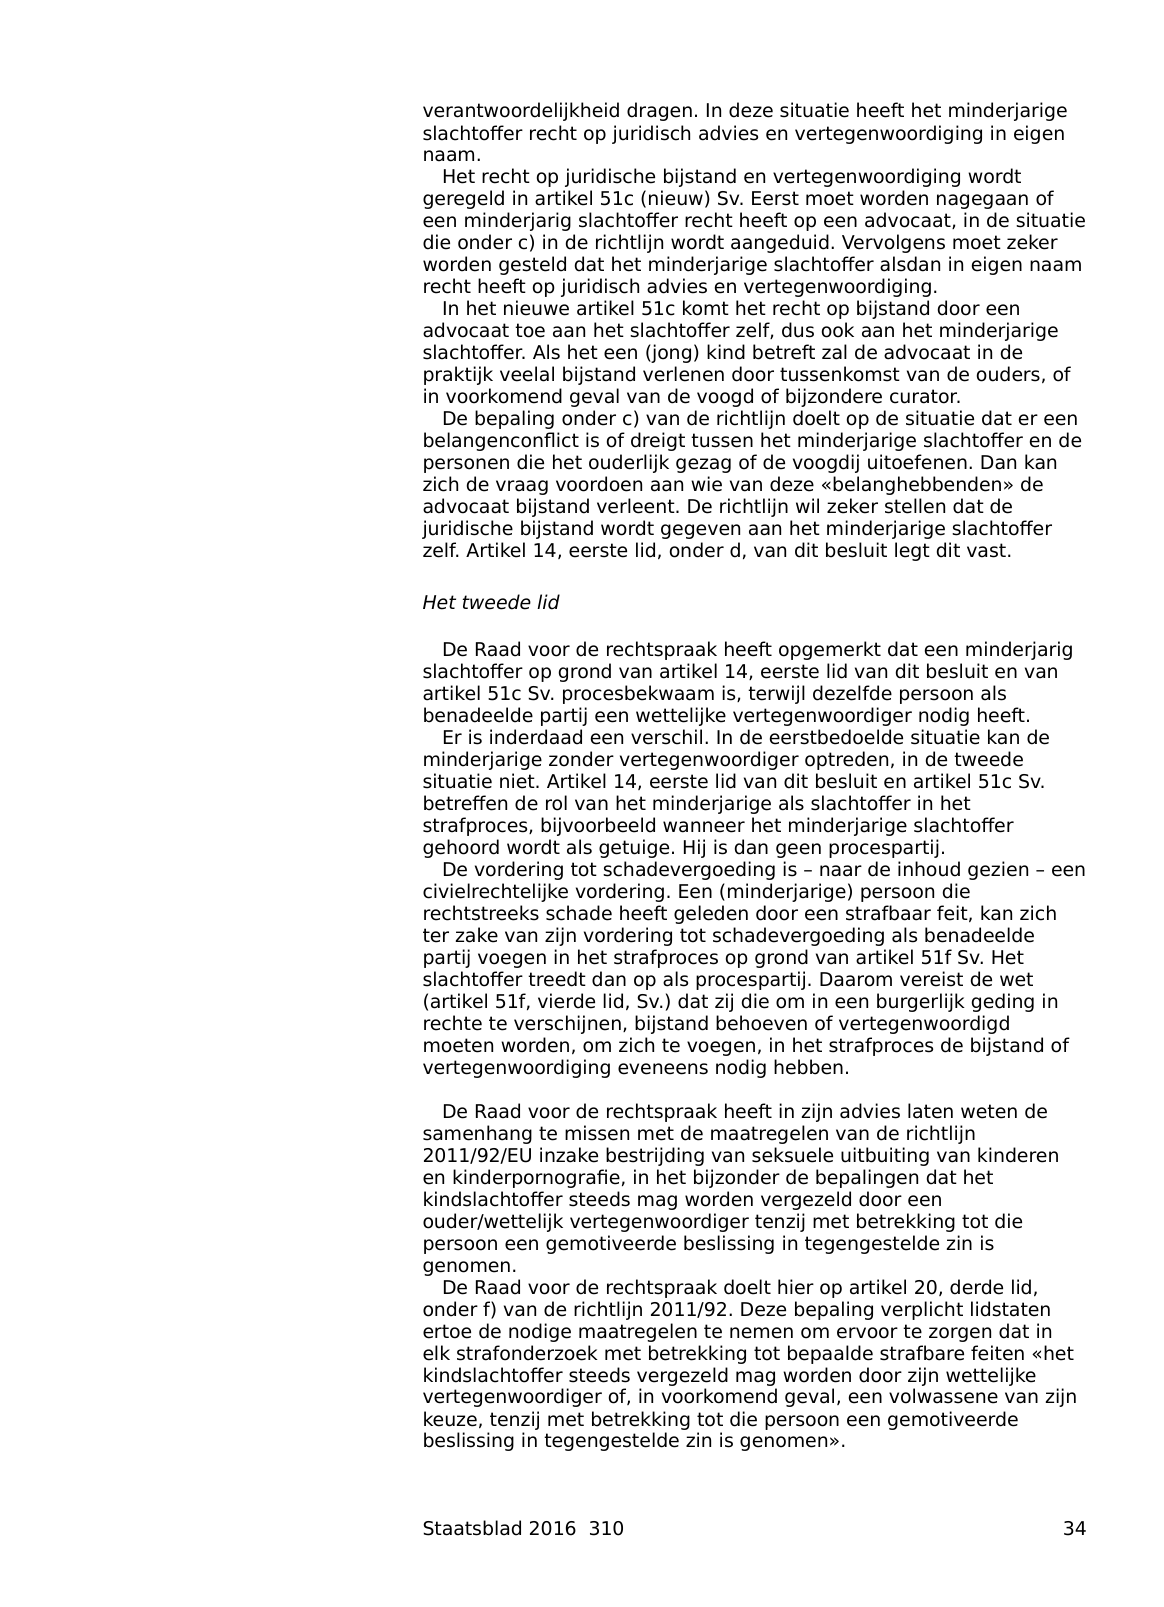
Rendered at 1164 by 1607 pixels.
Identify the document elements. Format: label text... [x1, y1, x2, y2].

text In het nieuwe artikel 51c komt het recht op bijstand door een advocaat toe aan het slachtoffer zelf, dus ook aan het minderjarige slachtoffer. Als het een (jong) kind betreft zal de advocaat in de praktijk veelal bijstand verlenen door tussenkomst van de ouders, of in voorkomend geval van de voogd of bijzondere curator. [422, 298, 1087, 408]
text De Raad voor de rechtspraak heeft in zijn advies laten weten de samenhang te missen met de maatregelen van de richtlijn 2011/92/EU inzake bestrijding van seksuele uitbuiting van kinderen en kinderpornografie, in het bijzonder de bepalingen dat het kindslachtoffer steeds mag worden vergezeld door een ouder/wettelijk vertegenwoordiger tenzij met betrekking tot die persoon een gemotiveerde beslissing in tegengestelde zin is genomen. [422, 1101, 1087, 1277]
text verantwoordelijkheid dragen. In deze situatie heeft het minderjarige slachtoffer recht op juridisch advies en vertegenwoordiging in eigen naam. [422, 100, 1087, 166]
text De Raad voor de rechtspraak doelt hier op artikel 20, derde lid, onder f) van de richtlijn 2011/92. Deze bepaling verplicht lidstaten ertoe de nodige maatregelen te nemen om ervoor te zorgen dat in elk strafonderzoek met betrekking tot bepaalde strafbare feiten «het kindslachtoffer steeds vergezeld mag worden door zijn wettelijke vertegenwoordiger of, in voorkomend geval, een volwassene van zijn keuze, tenzij met betrekking tot die persoon een gemotiveerde beslissing in tegengestelde zin is genomen». [422, 1277, 1087, 1452]
text Er is inderdaad een verschil. In de eerstbedoelde situatie kan de minderjarige zonder vertegenwoordiger optreden, in de tweede situatie niet. Artikel 14, eerste lid van dit besluit en artikel 51c Sv. betreffen de rol van het minderjarige als slachtoffer in het strafproces, bijvoorbeeld wanneer het minderjarige slachtoffer gehoord wordt als getuige. Hij is dan geen procespartij. [422, 727, 1087, 859]
text De bepaling onder c) van de richtlijn doelt op de situatie dat er een belangenconflict is of dreigt tussen het minderjarige slachtoffer en de personen die het ouderlijk gezag of de voogdij uitoefenen. Dan kan zich de vraag voordoen aan wie van deze «belanghebbenden» de advocaat bijstand verleent. De richtlijn wil zeker stellen dat de juridische bijstand wordt gegeven aan het minderjarige slachtoffer zelf. Artikel 14, eerste lid, onder d, van dit besluit legt dit vast. [422, 408, 1087, 562]
text De Raad voor de rechtspraak heeft opgemerkt dat een minderjarig slachtoffer op grond van artikel 14, eerste lid van dit besluit en van artikel 51c Sv. procesbekwaam is, terwijl dezelfde persoon als benadeelde partij een wettelijke vertegenwoordiger nodig heeft. [422, 639, 1087, 727]
text De vordering tot schadevergoeding is – naar de inhoud gezien – een civielrechtelijke vordering. Een (minderjarige) persoon die rechtstreeks schade heeft geleden door een strafbaar feit, kan zich ter zake van zijn vordering tot schadevergoeding als benadeelde partij voegen in het strafproces op grond van artikel 51f Sv. Het slachtoffer treedt dan op als procespartij. Daarom vereist de wet (artikel 51f, vierde lid, Sv.) dat zij die om in een burgerlijk geding in rechte te verschijnen, bijstand behoeven of vertegenwoordigd moeten worden, om zich te voegen, in het strafproces de bijstand of vertegenwoordiging eveneens nodig hebben. [422, 859, 1087, 1078]
text Het recht op juridische bijstand en vertegenwoordiging wordt geregeld in artikel 51c (nieuw) Sv. Eerst moet worden nagegaan of een minderjarig slachtoffer recht heeft op een advocaat, in de situatie die onder c) in de richtlijn wordt aangeduid. Vervolgens moet zeker worden gesteld dat het minderjarige slachtoffer alsdan in eigen naam recht heeft op juridisch advies en vertegenwoordiging. [422, 166, 1087, 298]
subtitle Het tweede lid [422, 592, 1087, 614]
